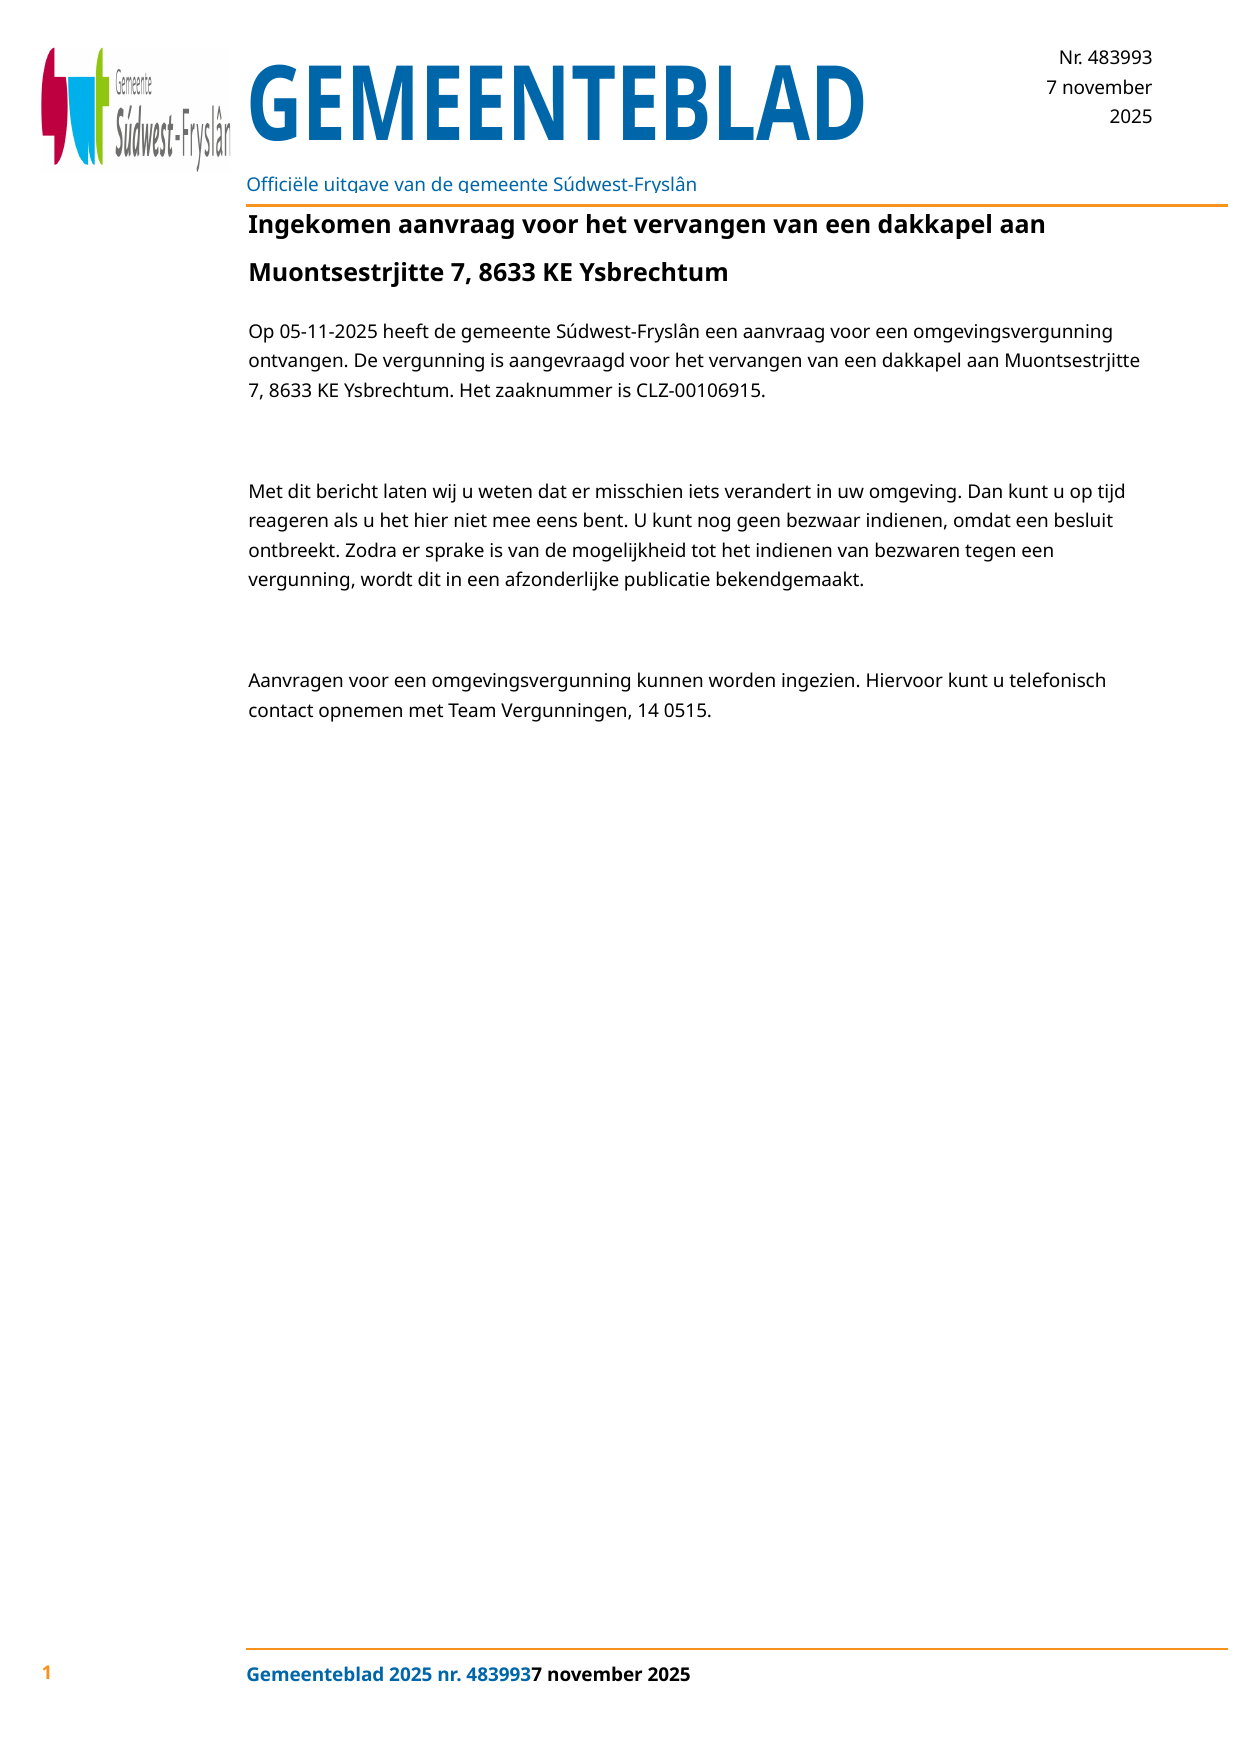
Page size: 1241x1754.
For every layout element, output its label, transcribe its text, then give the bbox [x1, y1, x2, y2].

text Met dit bericht laten wij u weten dat er misschien iets verandert in uw omgeving. Dan kunt u op tijd reageren als u het hier niet mee eens bent. U kunt nog geen bezwaar indienen, omdat een besluit ontbreekt. Zodra er sprake is van de mogelijkheid tot het indienen van bezwaren tegen een vergunning, wordt dit in een afzonderlijke publicatie bekendgemaakt. [248, 478, 1152, 592]
text Op 05-11-2025 heeft de gemeente Súdwest-Fryslân een aanvraag voor een omgevingsvergunning ontvangen. De vergunning is aangevraagd voor het vervangen van een dakkapel aan Muontsestrjitte 7, 8633 KE Ysbrechtum. Het zaaknummer is CLZ-00106915. [248, 318, 1152, 403]
picture [41, 47, 231, 172]
text Aanvragen voor een omgevingsvergunning kunnen worden ingezien. Hiervoor kunt u telefonisch contact opnemen met Team Vergunningen, 14 0515. [248, 667, 1152, 723]
text Ingekomen aanvraag voor het vervangen van een dakkapel aan Muontsestrjitte 7, 8633 KE Ysbrechtum [248, 207, 1152, 288]
